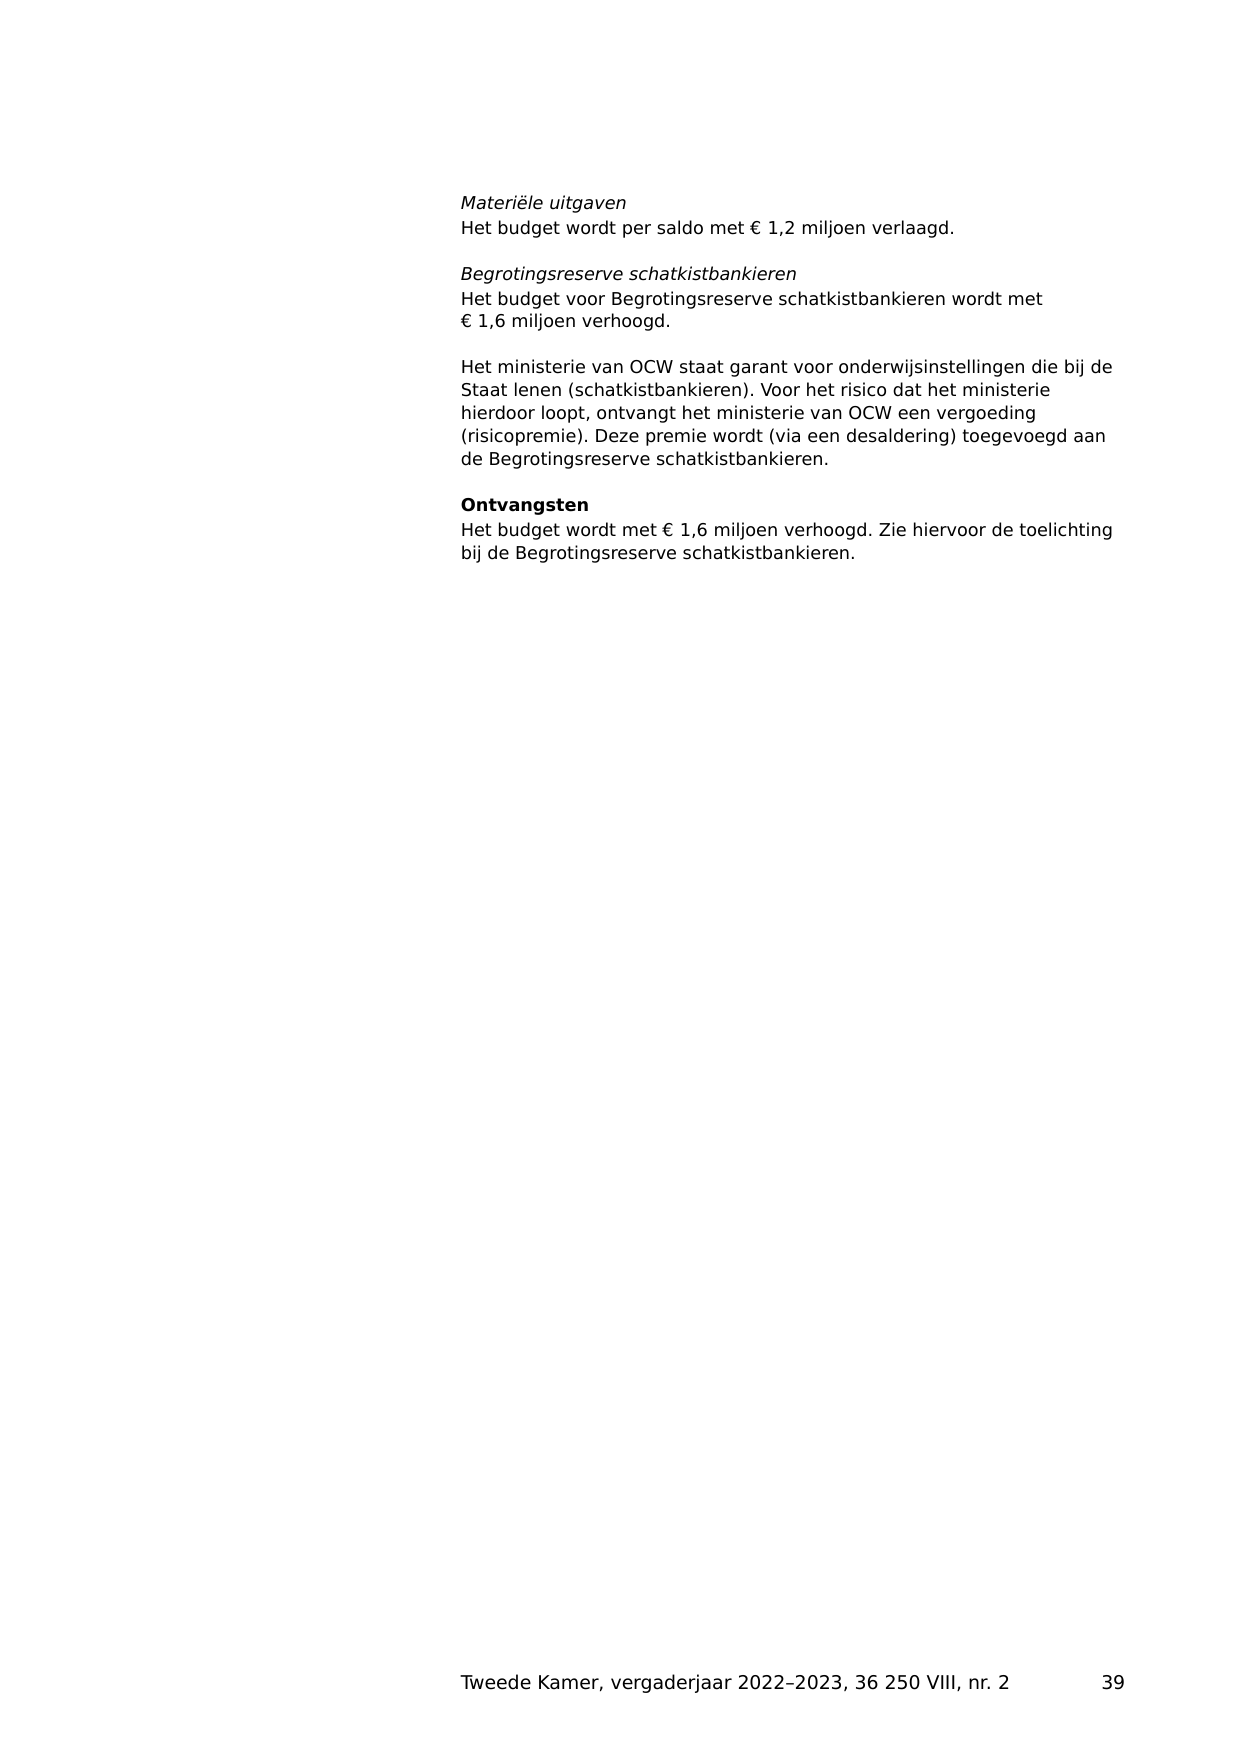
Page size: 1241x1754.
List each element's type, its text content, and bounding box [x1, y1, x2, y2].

text Het budget wordt per saldo met € 1,2 miljoen verlaagd. [461, 216, 1125, 239]
text Materiële uitgaven [461, 191, 1125, 214]
text Het budget wordt met € 1,6 miljoen verhoogd. Zie hiervoor de toelichting bij de Begrotingsreserve schatkistbankieren. [461, 518, 1125, 564]
text Begrotingsreserve schatkistbankieren [461, 262, 1125, 284]
text Ontvangsten [461, 493, 1125, 516]
text Het budget voor Begrotingsreserve schatkistbankieren wordt met € 1,6 miljoen verhoogd. [461, 287, 1125, 332]
text Het ministerie van OCW staat garant voor onderwijsinstellingen die bij de Staat lenen (schatkistbankieren). Voor het risico dat het ministerie hierdoor loopt, ontvangt het ministerie van OCW een vergoeding (risicopremie). Deze premie wordt (via een desaldering) toegevoegd aan de Begrotingsreserve schatkistbankieren. [461, 355, 1125, 470]
